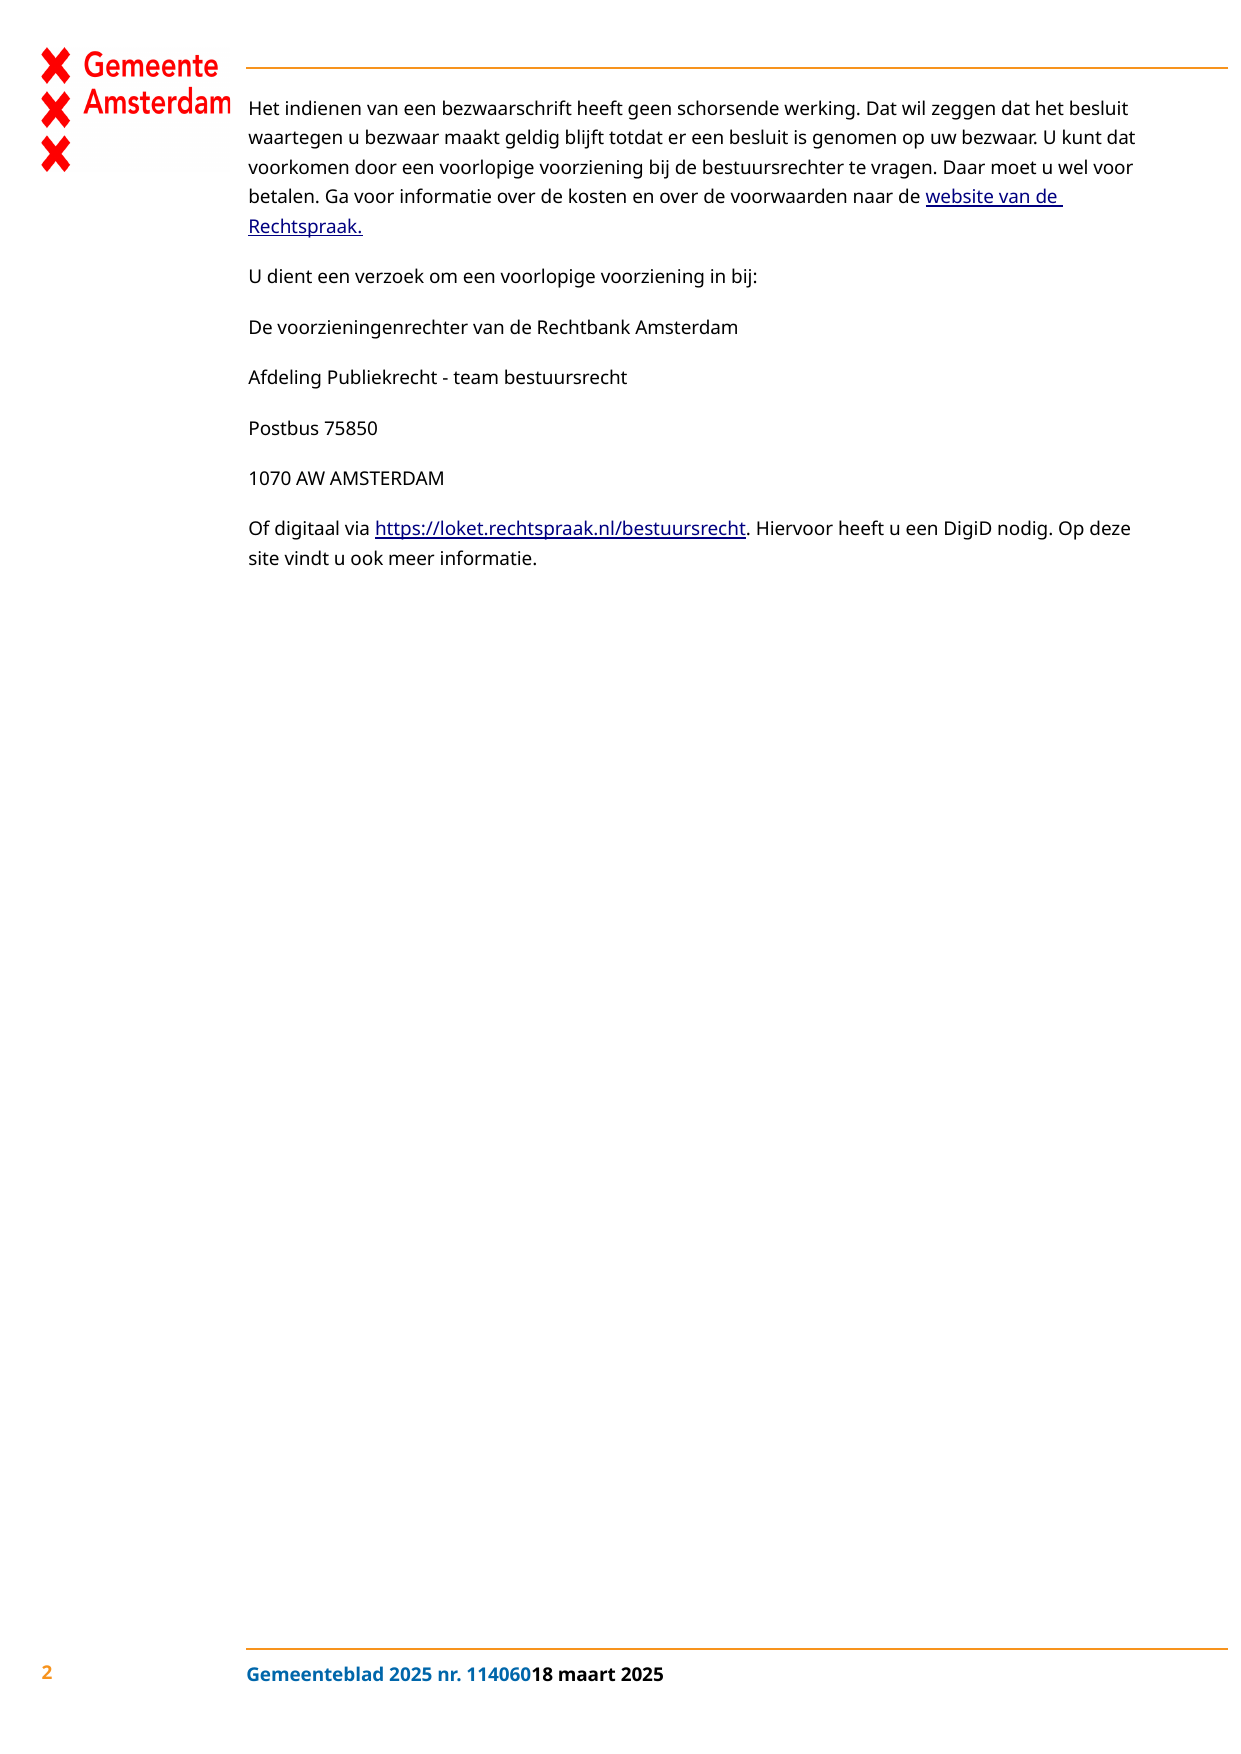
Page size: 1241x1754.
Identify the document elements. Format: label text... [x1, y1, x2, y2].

text Afdeling Publiekrecht - team bestuursrecht [248, 364, 1152, 390]
text U dient een verzoek om een voorlopige voorziening in bij: [248, 263, 1152, 289]
text Het indienen van een bezwaarschrift heeft geen schorsende werking. Dat wil zeggen dat het besluit waartegen u bezwaar maakt geldig blijft totdat er een besluit is genomen op uw bezwaar. U kunt dat voorkomen door een voorlopige voorziening bij de bestuursrechter te vragen. Daar moet u wel voor betalen. Ga voor informatie over de kosten en over de voorwaarden naar de website van de Rechtspraak. [248, 95, 1152, 239]
text Of digitaal via https://loket.rechtspraak.nl/bestuursrecht. Hiervoor heeft u een DigiD nodig. Op deze site vindt u ook meer informatie. [248, 516, 1152, 571]
text 1070 AW AMSTERDAM [248, 465, 1152, 491]
text Postbus 75850 [248, 415, 1152, 441]
picture [41, 47, 231, 172]
text De voorzieningenrechter van de Rechtbank Amsterdam [248, 314, 1152, 340]
